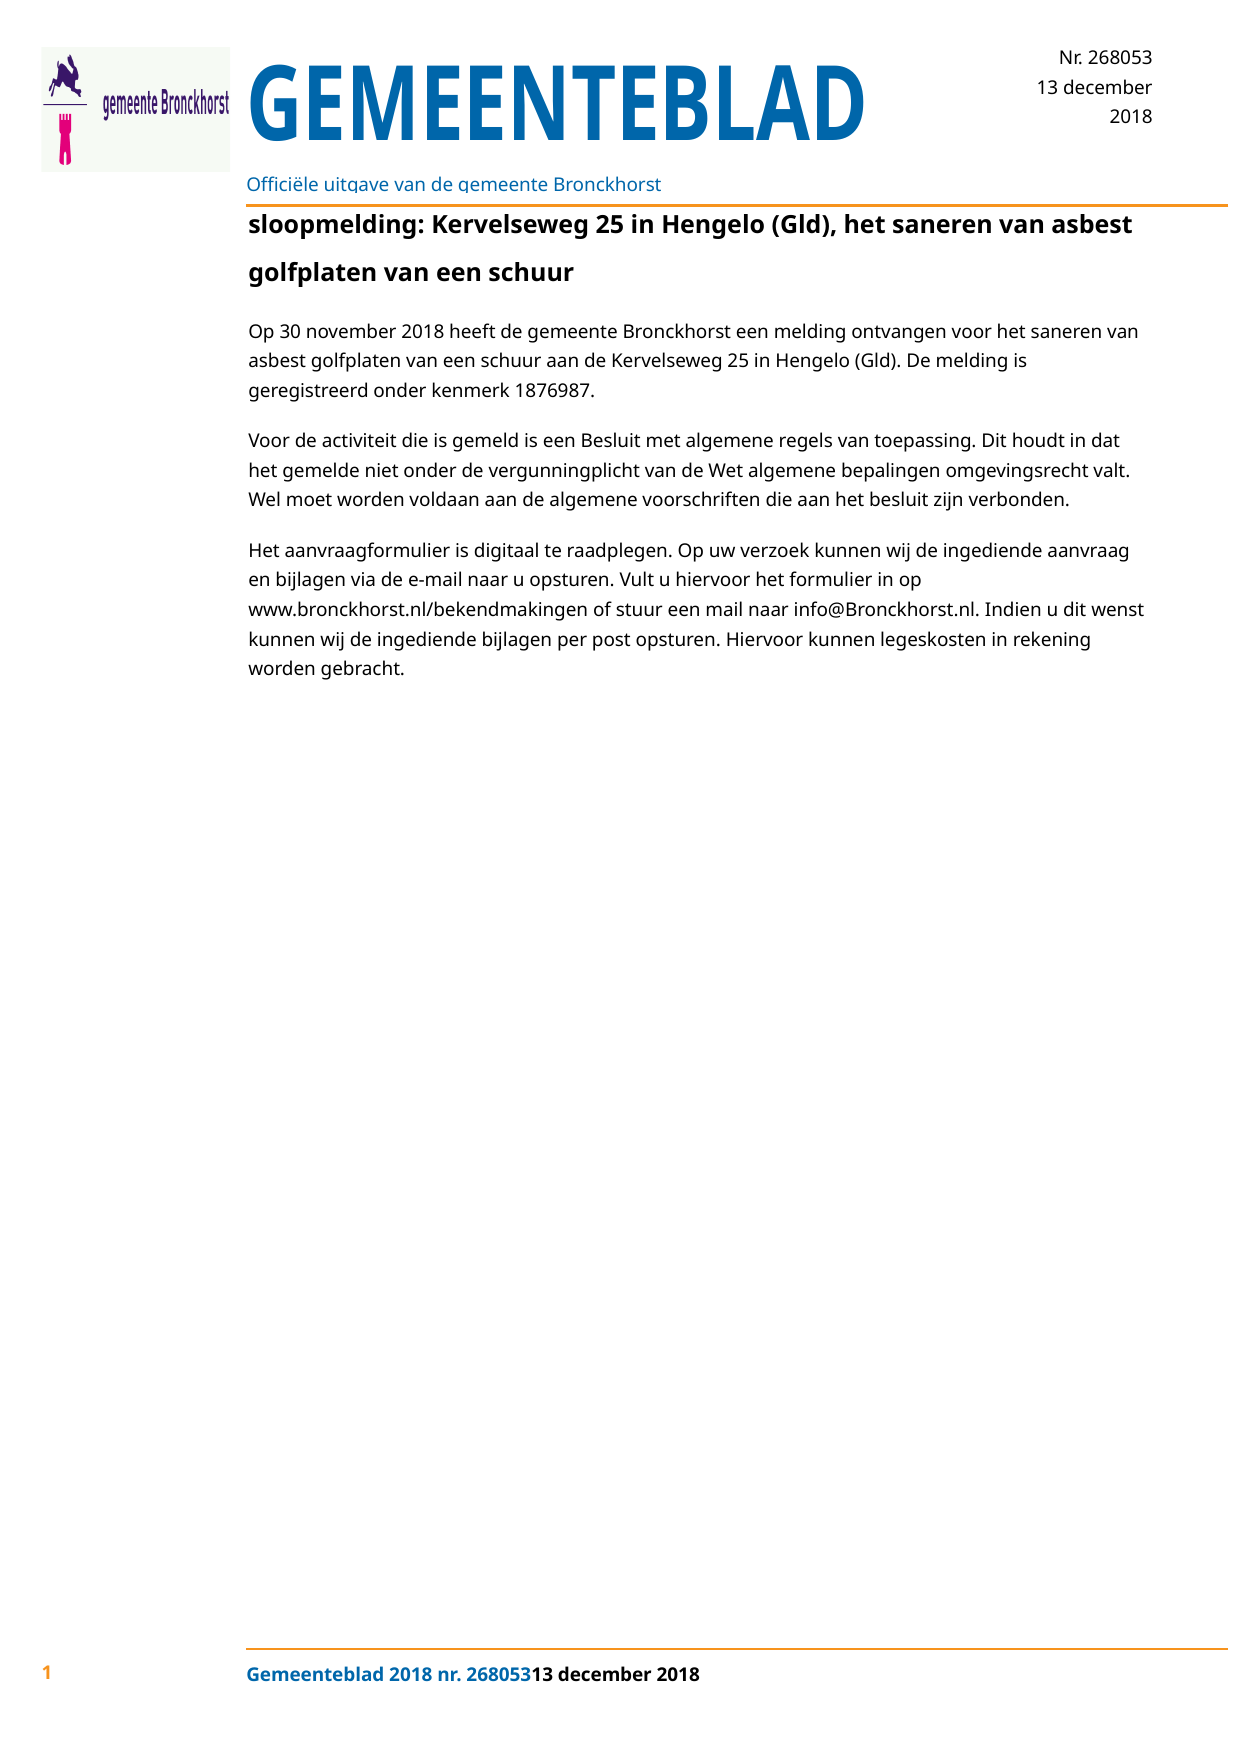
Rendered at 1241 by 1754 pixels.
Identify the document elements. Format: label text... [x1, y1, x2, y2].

text sloopmelding: Kervelseweg 25 in Hengelo (Gld), het saneren van asbest golfplaten van een schuur [248, 207, 1152, 288]
text Op 30 november 2018 heeft de gemeente Bronckhorst een melding ontvangen voor het saneren van asbest golfplaten van een schuur aan de Kervelseweg 25 in Hengelo (Gld). De melding is geregistreerd onder kenmerk 1876987. [248, 318, 1152, 403]
picture [41, 47, 231, 172]
text Voor de activiteit die is gemeld is een Besluit met algemene regels van toepassing. Dit houdt in dat het gemelde niet onder de vergunningplicht van de Wet algemene bepalingen omgevingsrecht valt. Wel moet worden voldaan aan de algemene voorschriften die aan het besluit zijn verbonden. [248, 427, 1152, 512]
text Het aanvraagformulier is digitaal te raadplegen. Op uw verzoek kunnen wij de ingediende aanvraag en bijlagen via de e-mail naar u opsturen. Vult u hiervoor het formulier in op www.bronckhorst.nl/bekendmakingen of stuur een mail naar info@Bronckhorst.nl. Indien u dit wenst kunnen wij de ingediende bijlagen per post opsturen. Hiervoor kunnen legeskosten in rekening worden gebracht. [248, 537, 1152, 681]
